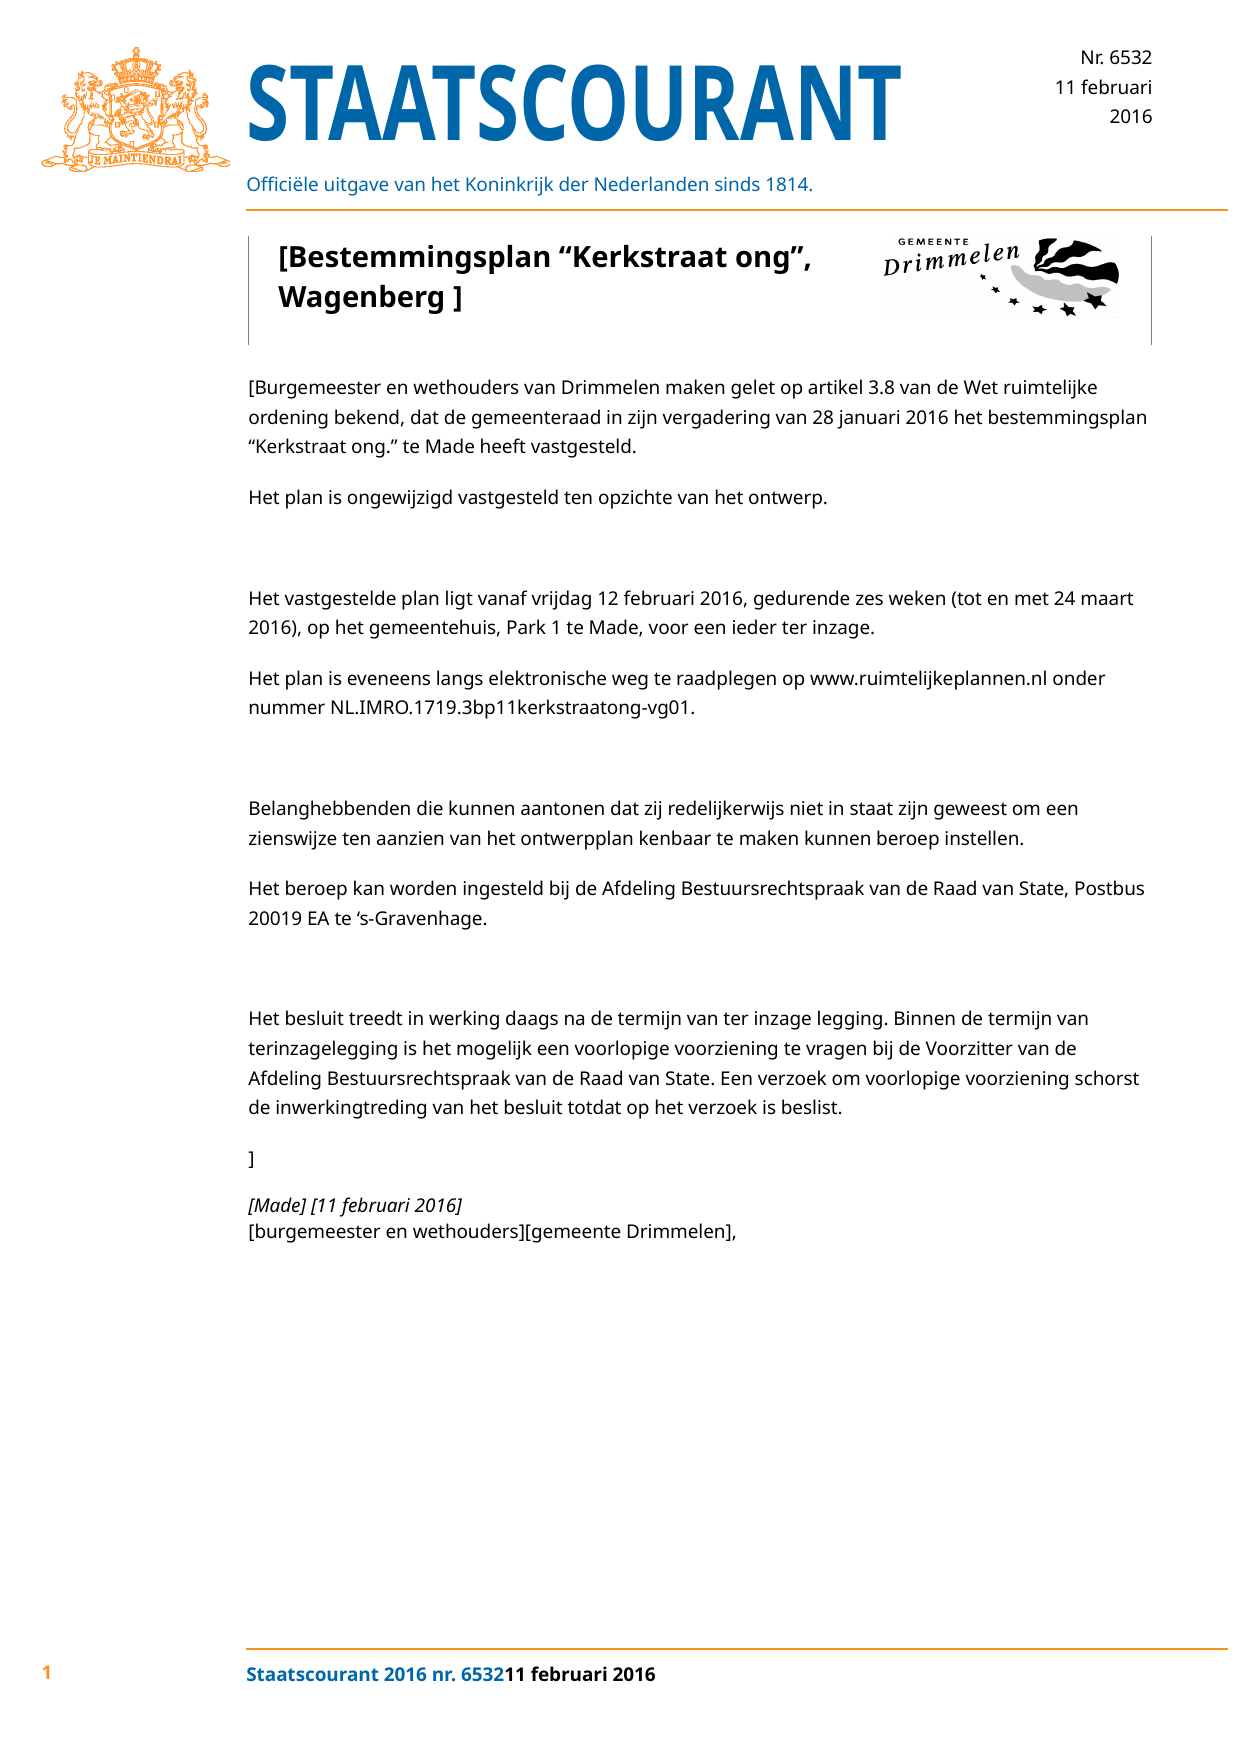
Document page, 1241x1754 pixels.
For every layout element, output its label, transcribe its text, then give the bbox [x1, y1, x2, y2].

text [burgemeester en wethouders][gemeente Drimmelen], [248, 1218, 1152, 1244]
text Belanghebbenden die kunnen aantonen dat zij redelijkerwijs niet in staat zijn geweest om een zienswijze ten aanzien van het ontwerpplan kenbaar te maken kunnen beroep instellen. [248, 795, 1152, 850]
text ] [248, 1145, 1152, 1170]
table_header [850, 236, 1151, 345]
text [Burgemeester en wethouders van Drimmelen maken gelet op artikel 3.8 van de Wet ruimtelijke ordening bekend, dat de gemeenteraad in zijn vergadering van 28 januari 2016 het bestemmingsplan “Kerkstraat ong.” te Made heeft vastgesteld. [248, 374, 1152, 459]
picture [41, 47, 231, 172]
text [Made] [11 februari 2016] [248, 1192, 1152, 1218]
text Het plan is eveneens langs elektronische weg te raadplegen op www.ruimtelijkeplannen.nl onder nummer NL.IMRO.1719.3bp11kerkstraatong-vg01. [248, 665, 1152, 720]
text Het vastgestelde plan ligt vanaf vrijdag 12 februari 2016, gedurende zes weken (tot en met 24 maart 2016), op het gemeentehuis, Park 1 te Made, voor een ieder ter inzage. [248, 585, 1152, 640]
table_header [Bestemmingsplan “Kerkstraat ong”, Wagenberg ] [249, 236, 850, 345]
text Het besluit treedt in werking daags na de termijn van ter inzage legging. Binnen de termijn van terinzagelegging is het mogelijk een voorlopige voorziening te vragen bij de Voorzitter van de Afdeling Bestuursrechtspraak van de Raad van State. Een verzoek om voorlopige voorziening schorst de inwerkingtreding van het besluit totdat op het verzoek is beslist. [248, 1006, 1152, 1120]
text Het beroep kan worden ingesteld bij de Afdeling Bestuursrechtspraak van de Raad van State, Postbus 20019 EA te ‘s-Gravenhage. [248, 875, 1152, 930]
text Het plan is ongewijzigd vastgesteld ten opzichte van het ontwerp. [248, 484, 1152, 509]
picture [882, 236, 1119, 318]
